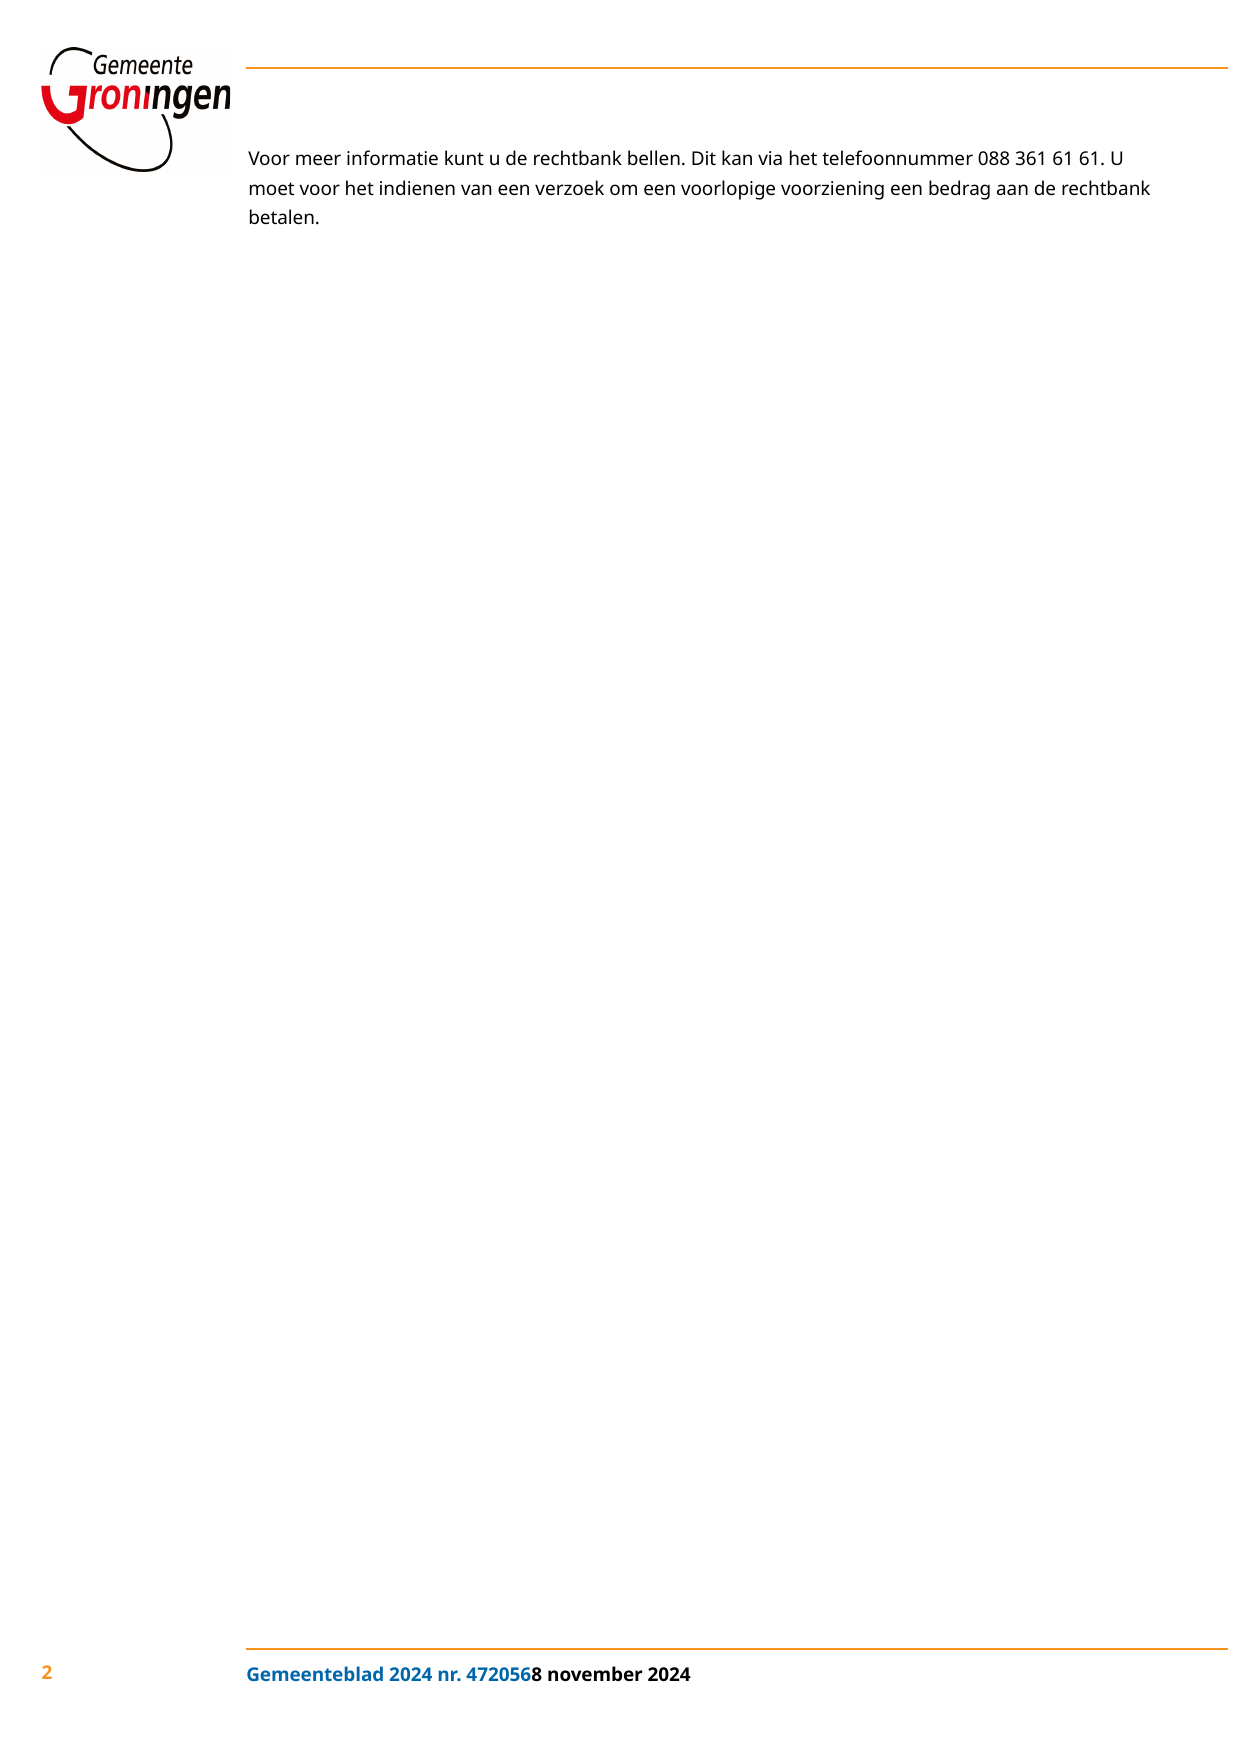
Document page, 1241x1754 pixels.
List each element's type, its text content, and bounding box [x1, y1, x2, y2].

text Voor meer informatie kunt u de rechtbank bellen. Dit kan via het telefoonnummer 088 361 61 61. U moet voor het indienen van een verzoek om een voorlopige voorziening een bedrag aan de rechtbank betalen. [248, 145, 1152, 230]
picture [41, 47, 231, 172]
